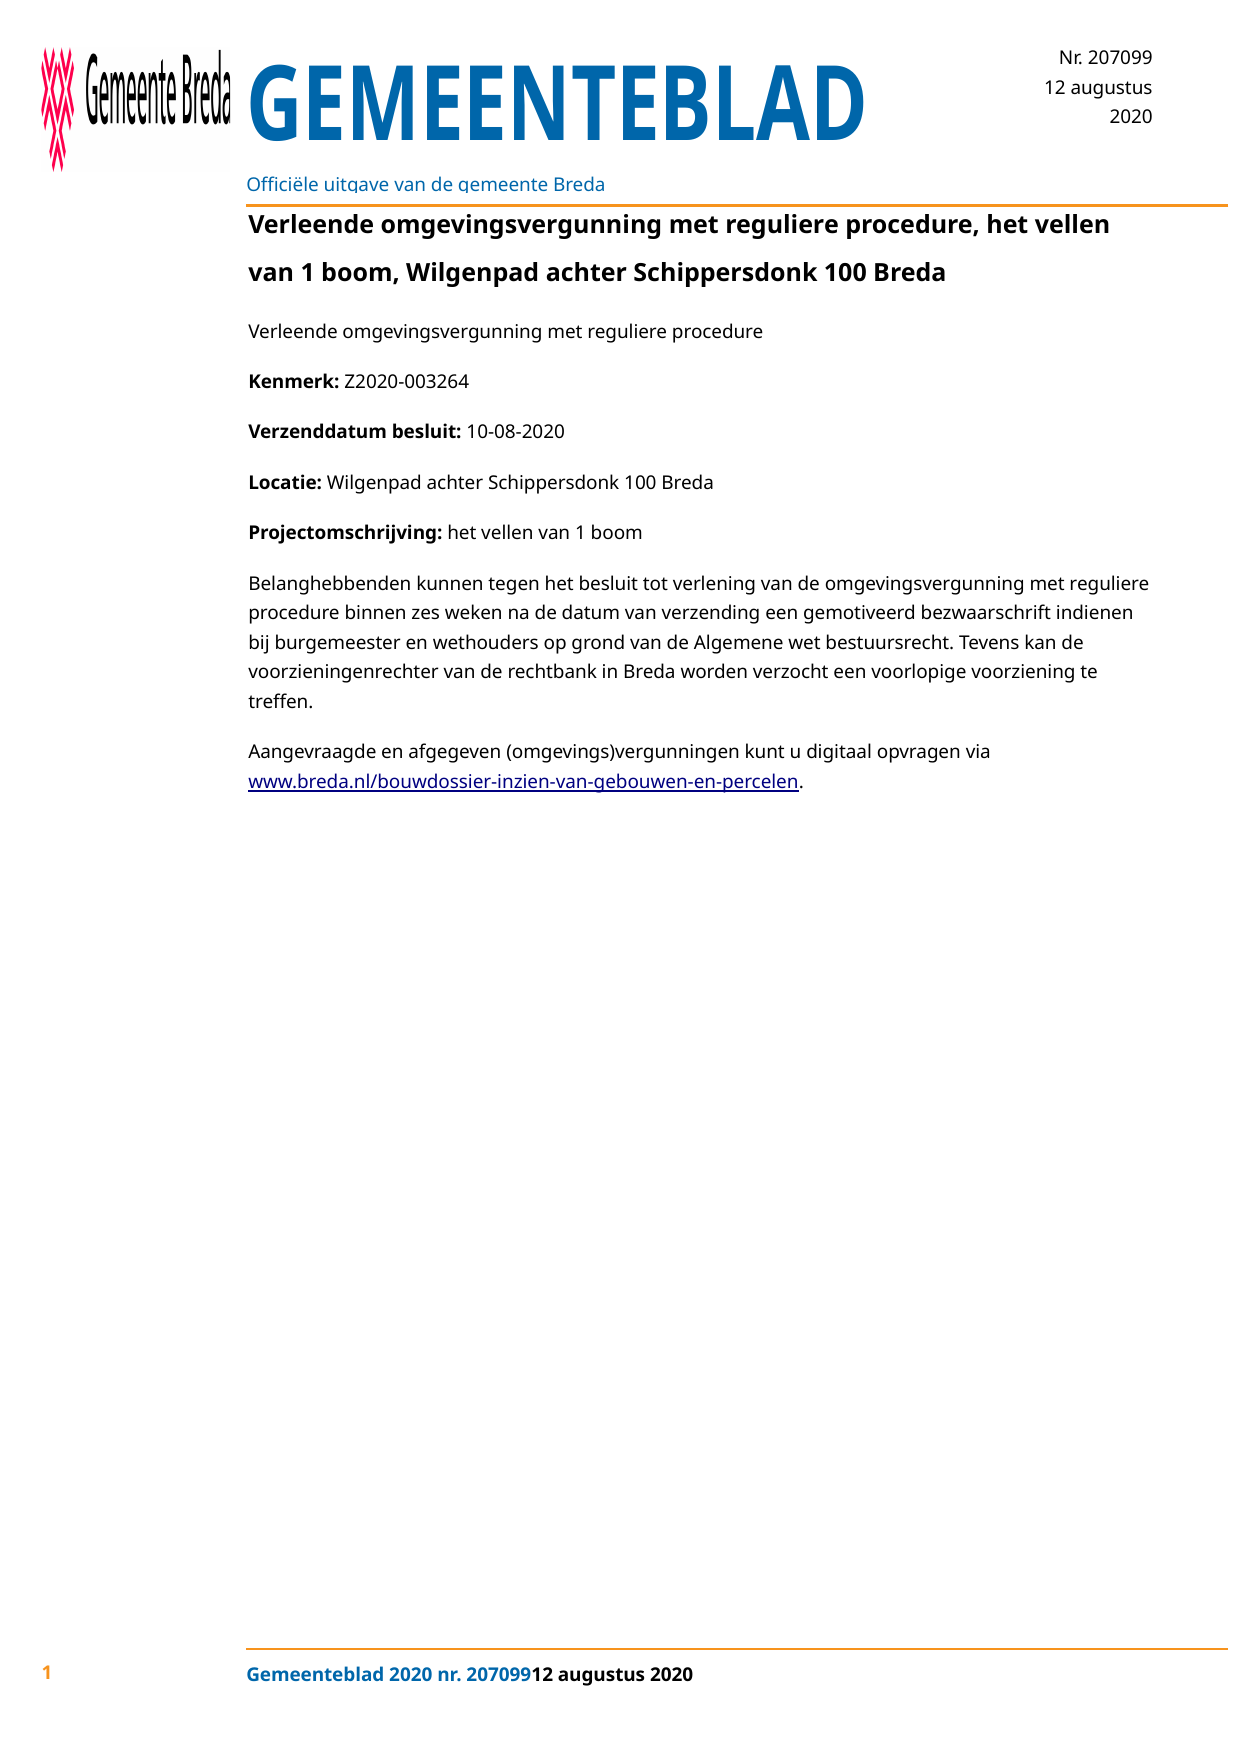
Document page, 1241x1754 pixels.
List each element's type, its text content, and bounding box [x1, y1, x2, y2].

text Locatie: Wilgenpad achter Schippersdonk 100 Breda [248, 469, 1152, 495]
text Verleende omgevingsvergunning met reguliere procedure, het vellen van 1 boom, Wilgenpad achter Schippersdonk 100 Breda [248, 207, 1152, 288]
picture [41, 47, 231, 172]
text Aangevraagde en afgegeven (omgevings)vergunningen kunt u digitaal opvragen via www.breda.nl/bouwdossier-inzien-van-gebouwen-en-percelen. [248, 739, 1152, 794]
text Belanghebbenden kunnen tegen het besluit tot verlening van de omgevingsvergunning met reguliere procedure binnen zes weken na de datum van verzending een gemotiveerd bezwaarschrift indienen bij burgemeester en wethouders op grond van de Algemene wet bestuursrecht. Tevens kan de voorzieningenrechter van de rechtbank in Breda worden verzocht een voorlopige voorziening te treffen. [248, 570, 1152, 714]
text Verzenddatum besluit: 10-08-2020 [248, 419, 1152, 444]
text Verleende omgevingsvergunning met reguliere procedure [248, 318, 1152, 344]
text Kenmerk: Z2020-003264 [248, 368, 1152, 394]
text Projectomschrijving: het vellen van 1 boom [248, 519, 1152, 545]
